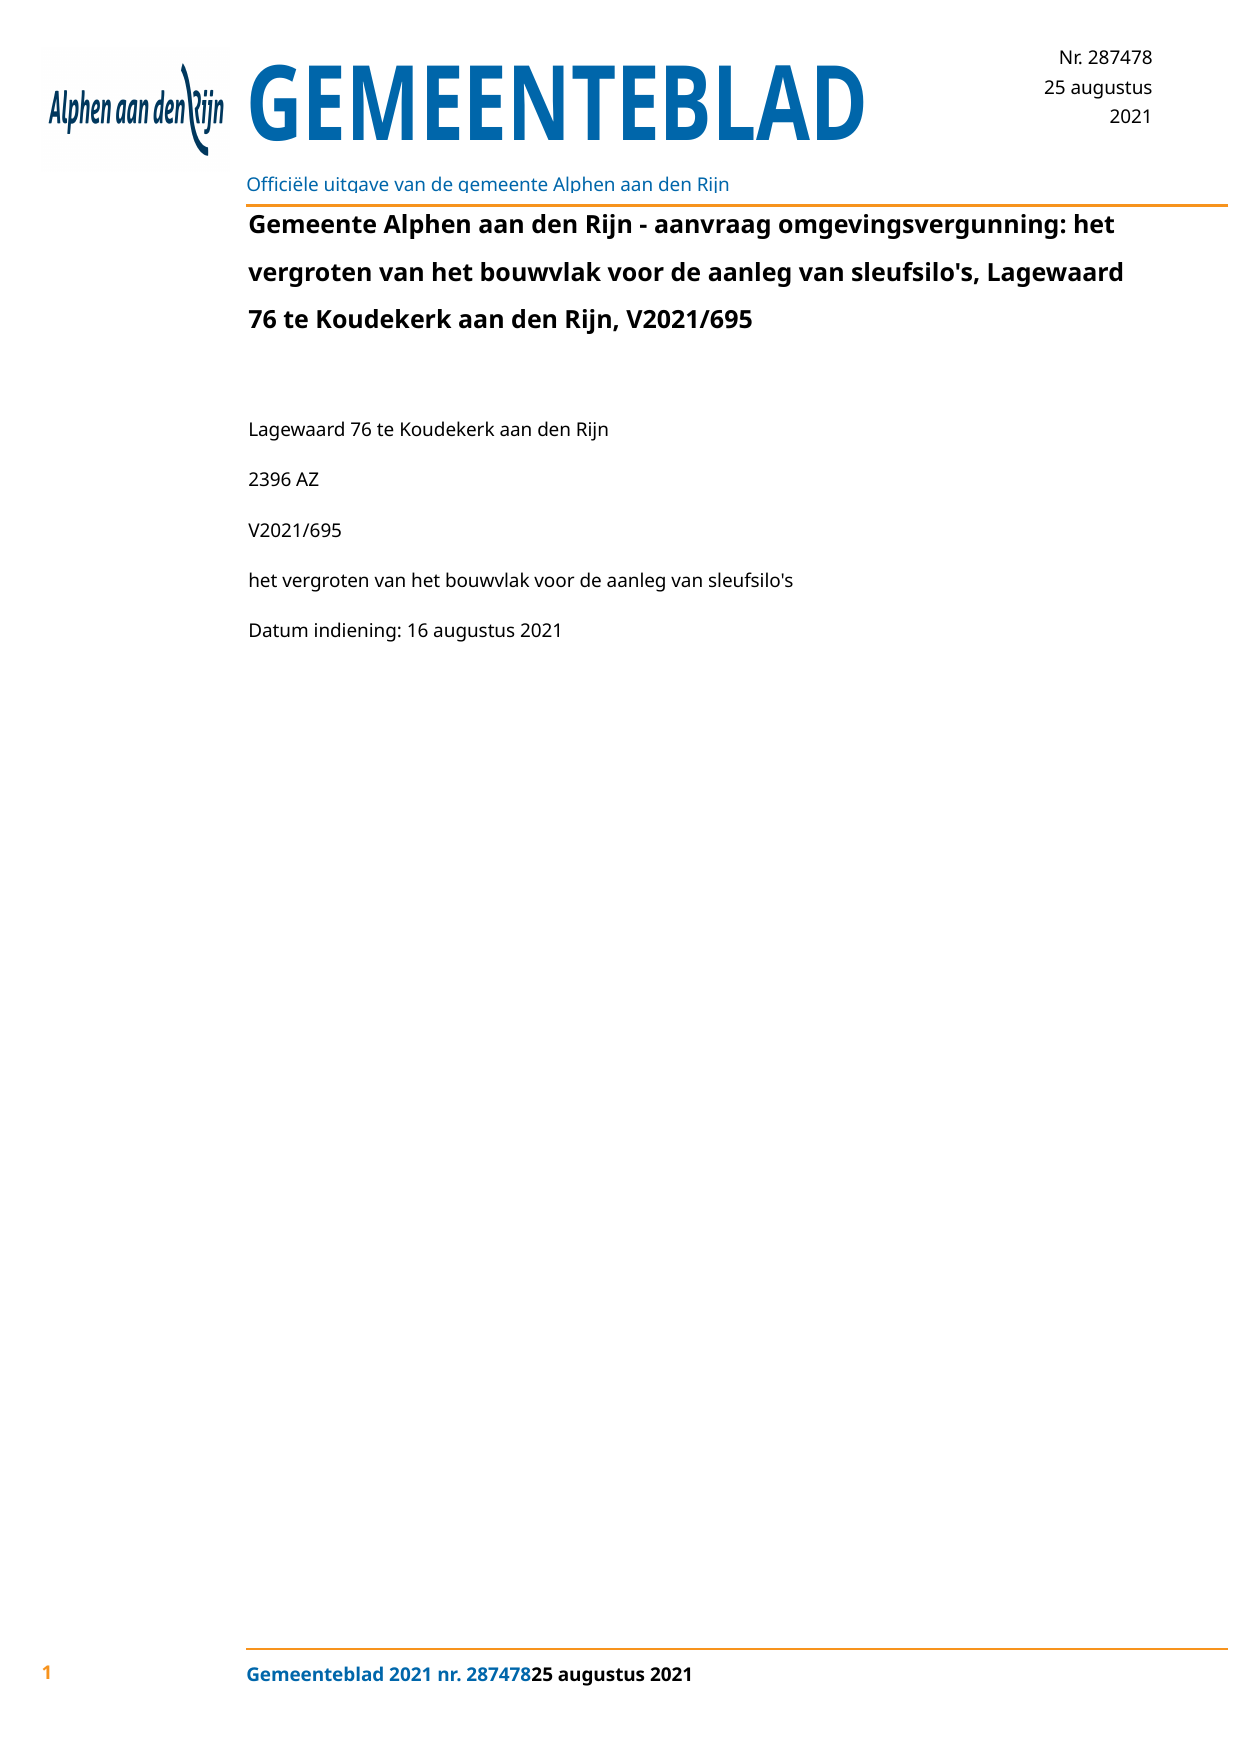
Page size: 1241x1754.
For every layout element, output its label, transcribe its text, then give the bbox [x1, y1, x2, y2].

picture [41, 47, 231, 172]
text 2396 AZ [248, 466, 1152, 492]
text het vergroten van het bouwvlak voor de aanleg van sleufsilo's [248, 567, 1152, 593]
text Lagewaard 76 te Koudekerk aan den Rijn [248, 416, 1152, 442]
text Gemeente Alphen aan den Rijn - aanvraag omgevingsvergunning: het vergroten van het bouwvlak voor de aanleg van sleufsilo's, Lagewaard 76 te Koudekerk aan den Rijn, V2021/695 [248, 207, 1152, 336]
text Datum indiening: 16 augustus 2021 [248, 618, 1152, 643]
text V2021/695 [248, 517, 1152, 542]
